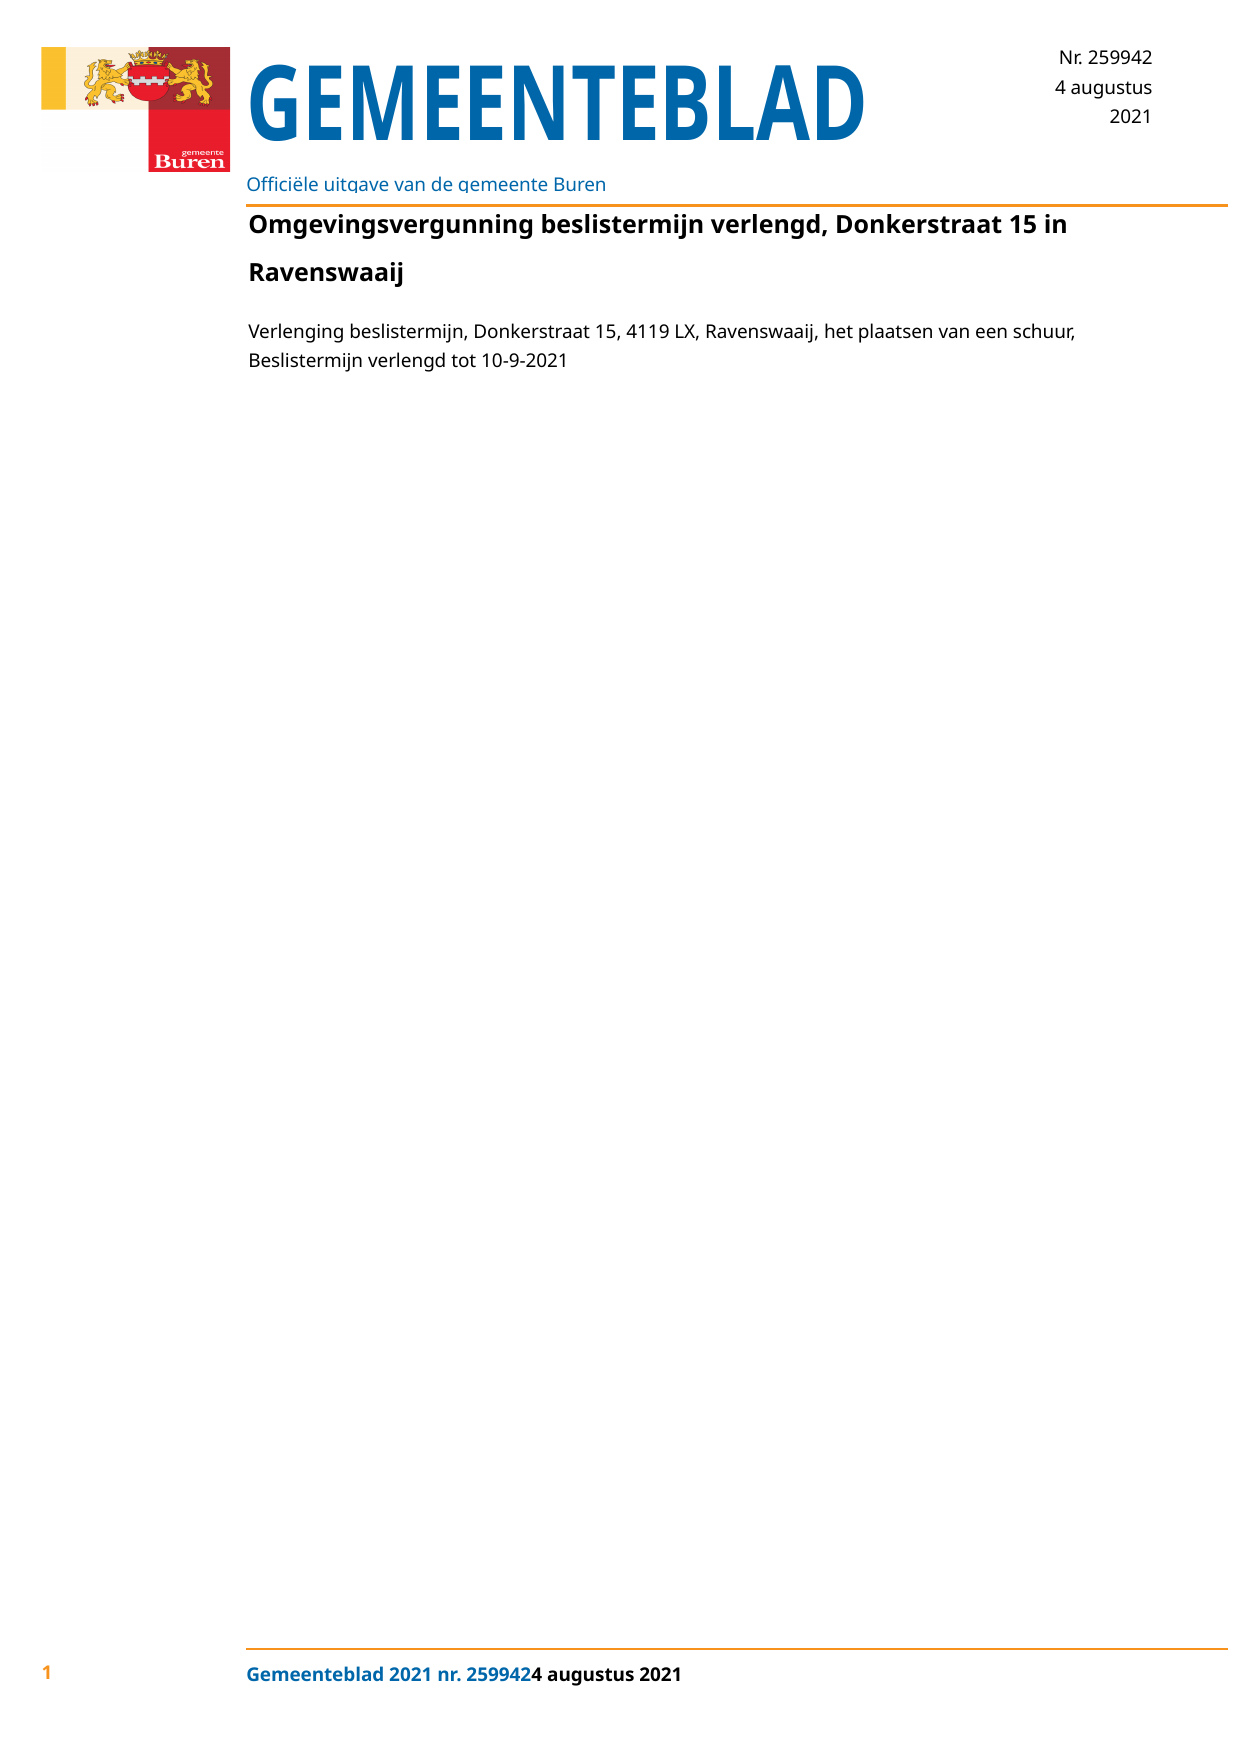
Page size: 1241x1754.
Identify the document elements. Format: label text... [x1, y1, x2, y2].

text Verlenging beslistermijn, Donkerstraat 15, 4119 LX, Ravenswaaij, het plaatsen van een schuur, Beslistermijn verlengd tot 10-9-2021 [248, 318, 1152, 373]
picture [41, 47, 231, 172]
text Omgevingsvergunning beslistermijn verlengd, Donkerstraat 15 in Ravenswaaij [248, 207, 1152, 288]
